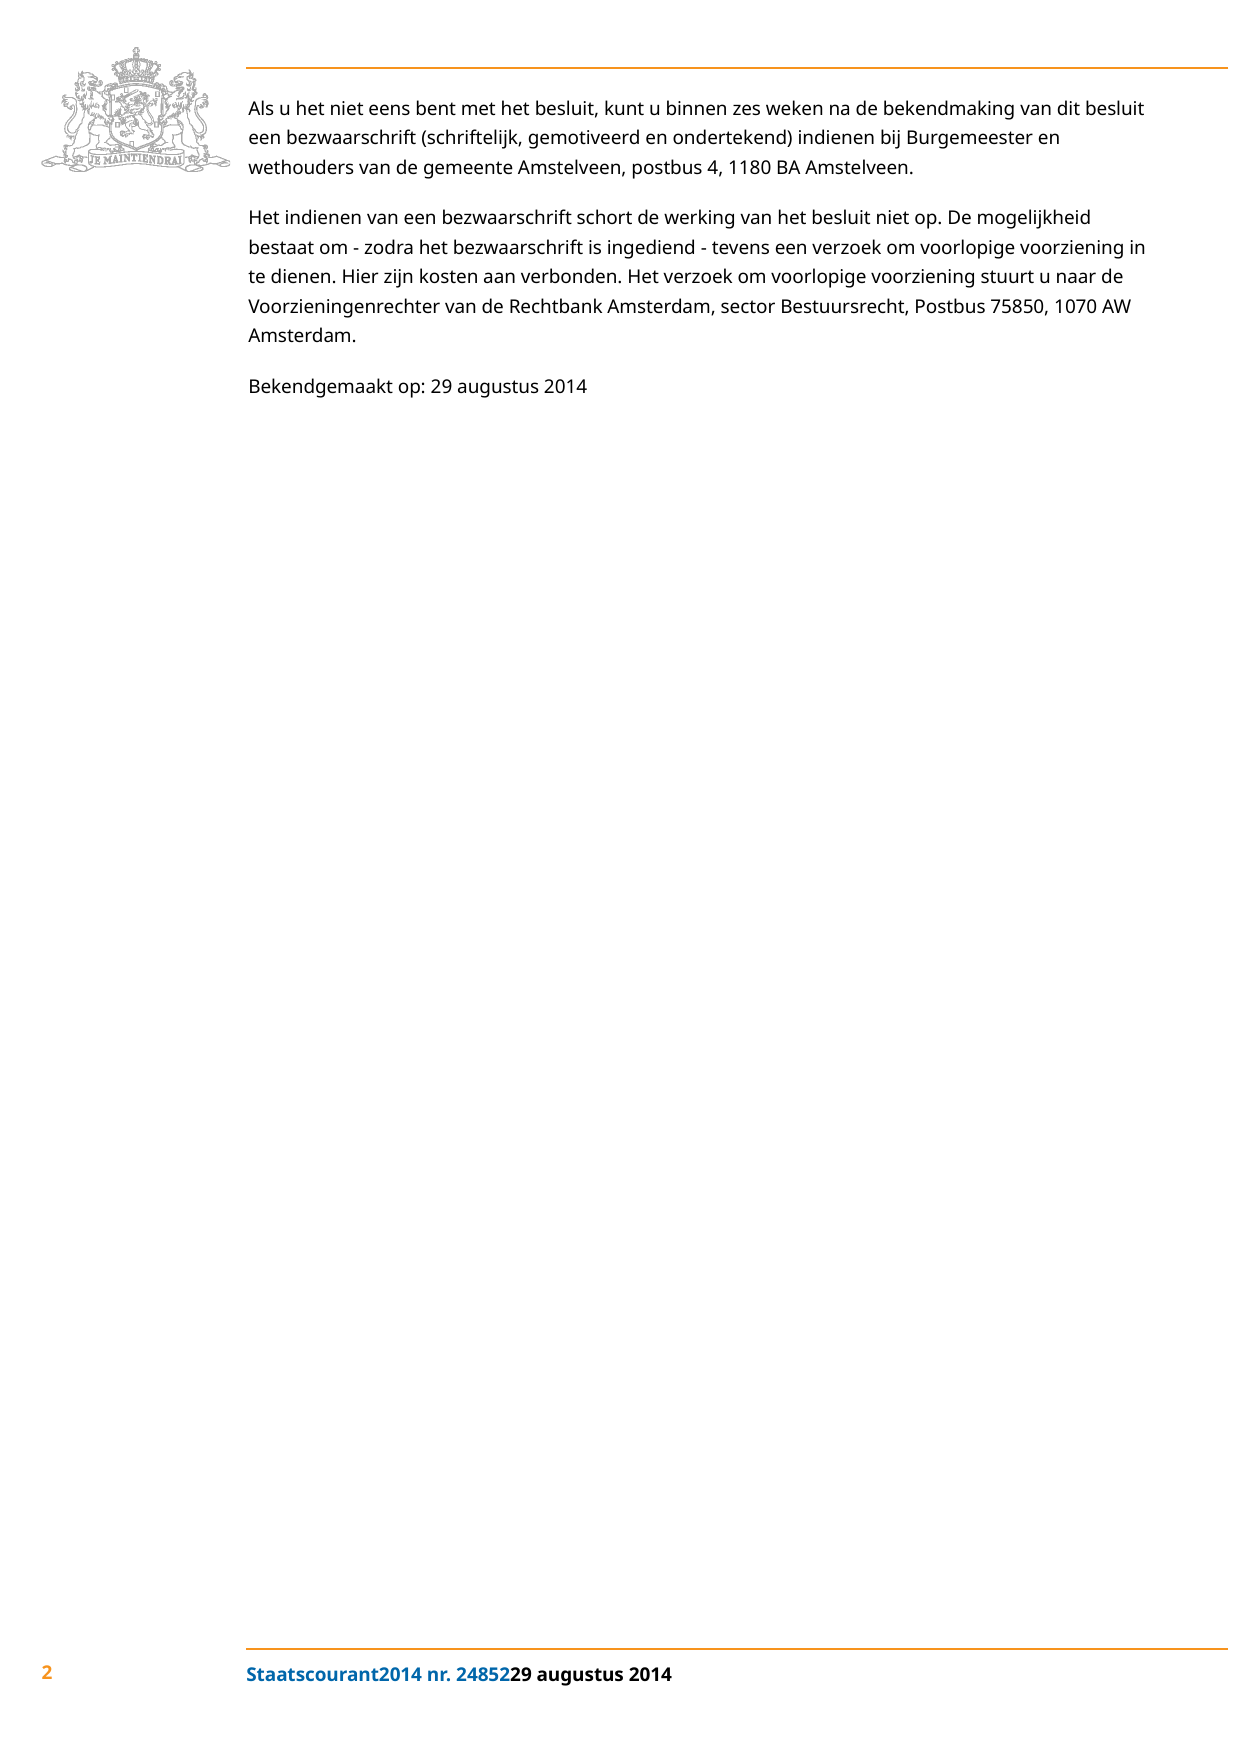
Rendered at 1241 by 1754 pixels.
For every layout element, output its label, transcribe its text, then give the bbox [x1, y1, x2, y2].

text Bekendgemaakt op: 29 augustus 2014 [248, 373, 1152, 399]
text Het indienen van een bezwaarschrift schort de werking van het besluit niet op. De mogelijkheid bestaat om - zodra het bezwaarschrift is ingediend - tevens een verzoek om voorlopige voorziening in te dienen. Hier zijn kosten aan verbonden. Het verzoek om voorlopige voorziening stuurt u naar de Voorzieningenrechter van de Rechtbank Amsterdam, sector Bestuursrecht, Postbus 75850, 1070 AW Amsterdam. [248, 204, 1152, 348]
text Als u het niet eens bent met het besluit, kunt u binnen zes weken na de bekendmaking van dit besluit een bezwaarschrift (schriftelijk, gemotiveerd en ondertekend) indienen bij Burgemeester en wethouders van de gemeente Amstelveen, postbus 4, 1180 BA Amstelveen. [248, 95, 1152, 180]
picture [41, 47, 231, 172]
